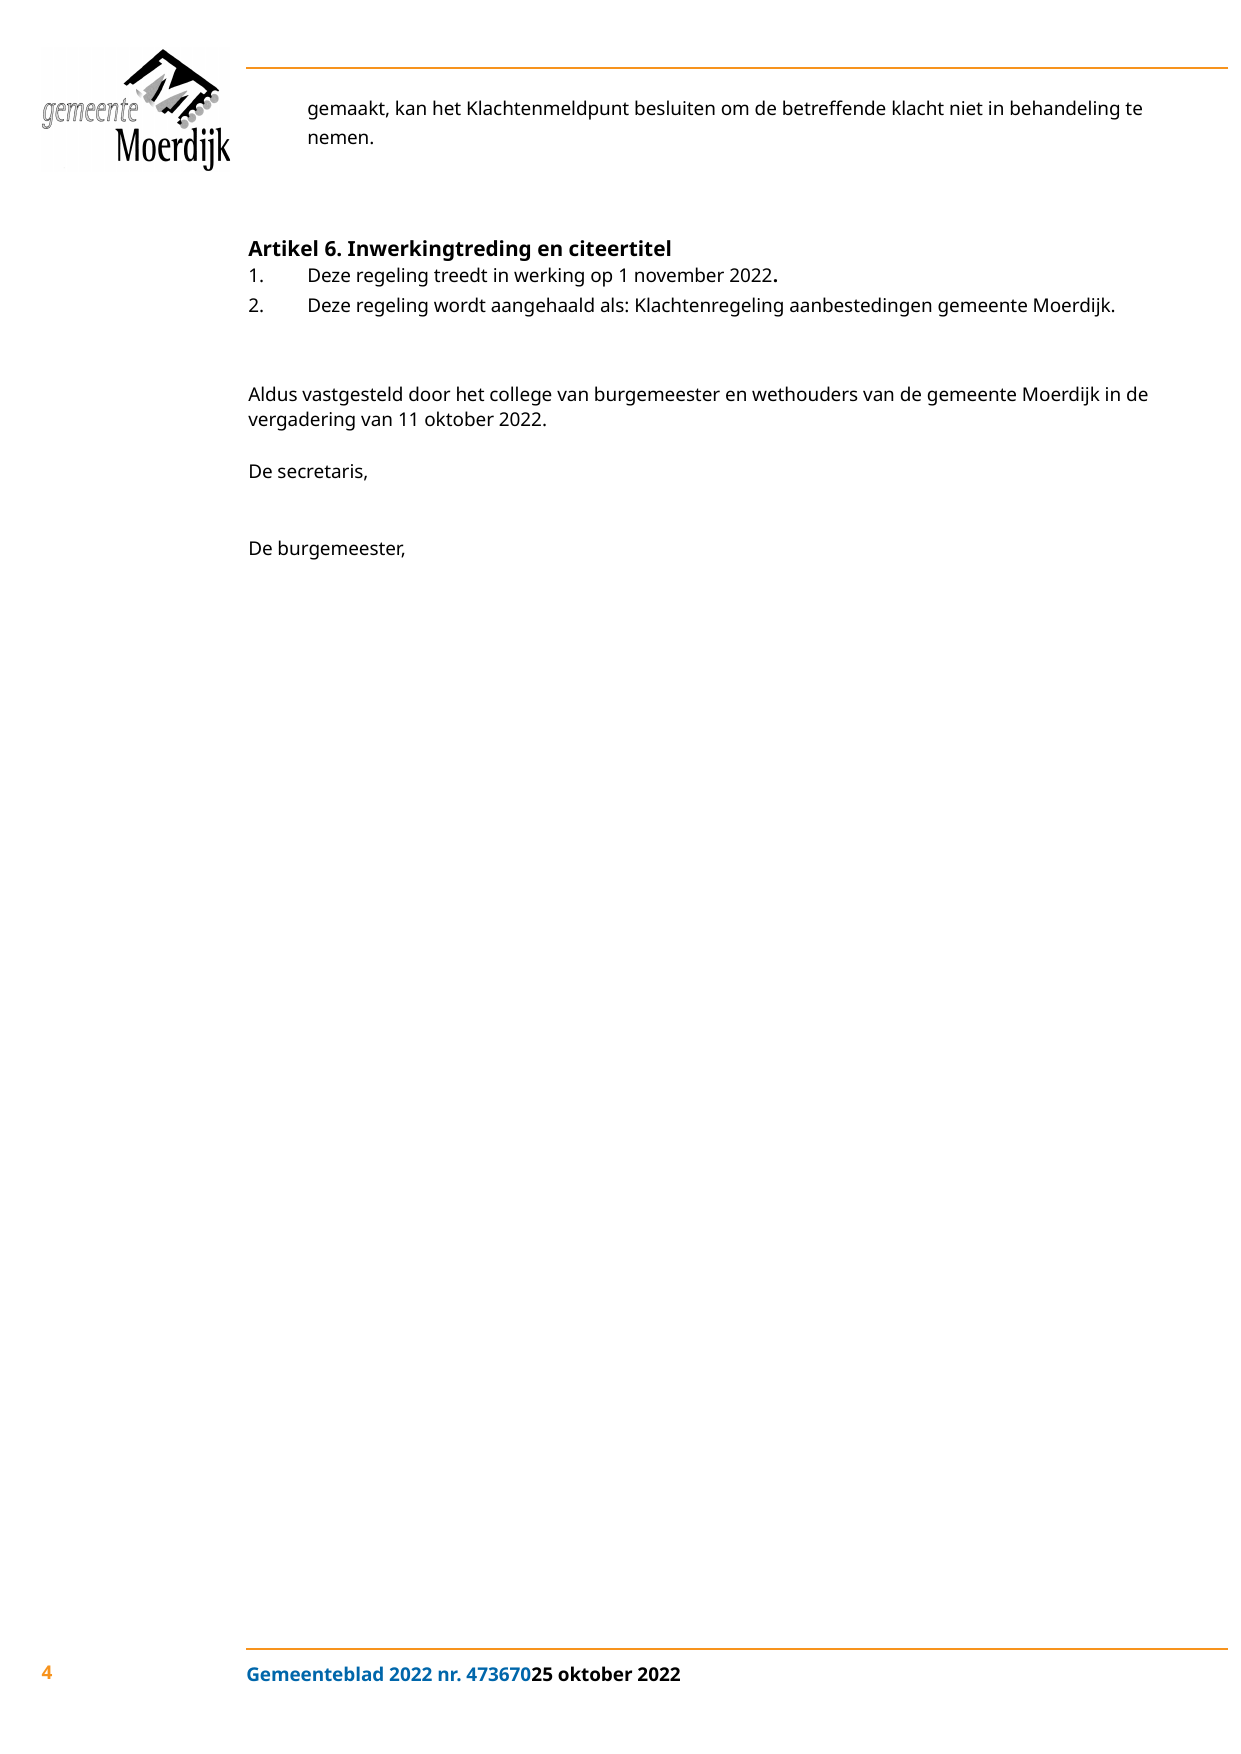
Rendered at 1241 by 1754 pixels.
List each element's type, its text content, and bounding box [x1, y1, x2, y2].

text Artikel 6. Inwerkingtreding en citeertitel [248, 234, 1152, 262]
text De secretaris, [248, 458, 1152, 484]
list Deze regeling wordt aangehaald als: Klachtenregeling aanbestedingen gemeente Moerdijk. [248, 292, 1152, 318]
list gemaakt, kan het Klachtenmeldpunt besluiten om de betreffende klacht niet in behandeling te nemen. [248, 95, 1152, 150]
text Aldus vastgesteld door het college van burgemeester en wethouders van de gemeente Moerdijk in de vergadering van 11 oktober 2022. [248, 381, 1152, 432]
text De burgemeester, [248, 535, 1152, 561]
picture [41, 47, 231, 172]
list Deze regeling treedt in werking op 1 november 2022. [248, 262, 1152, 288]
